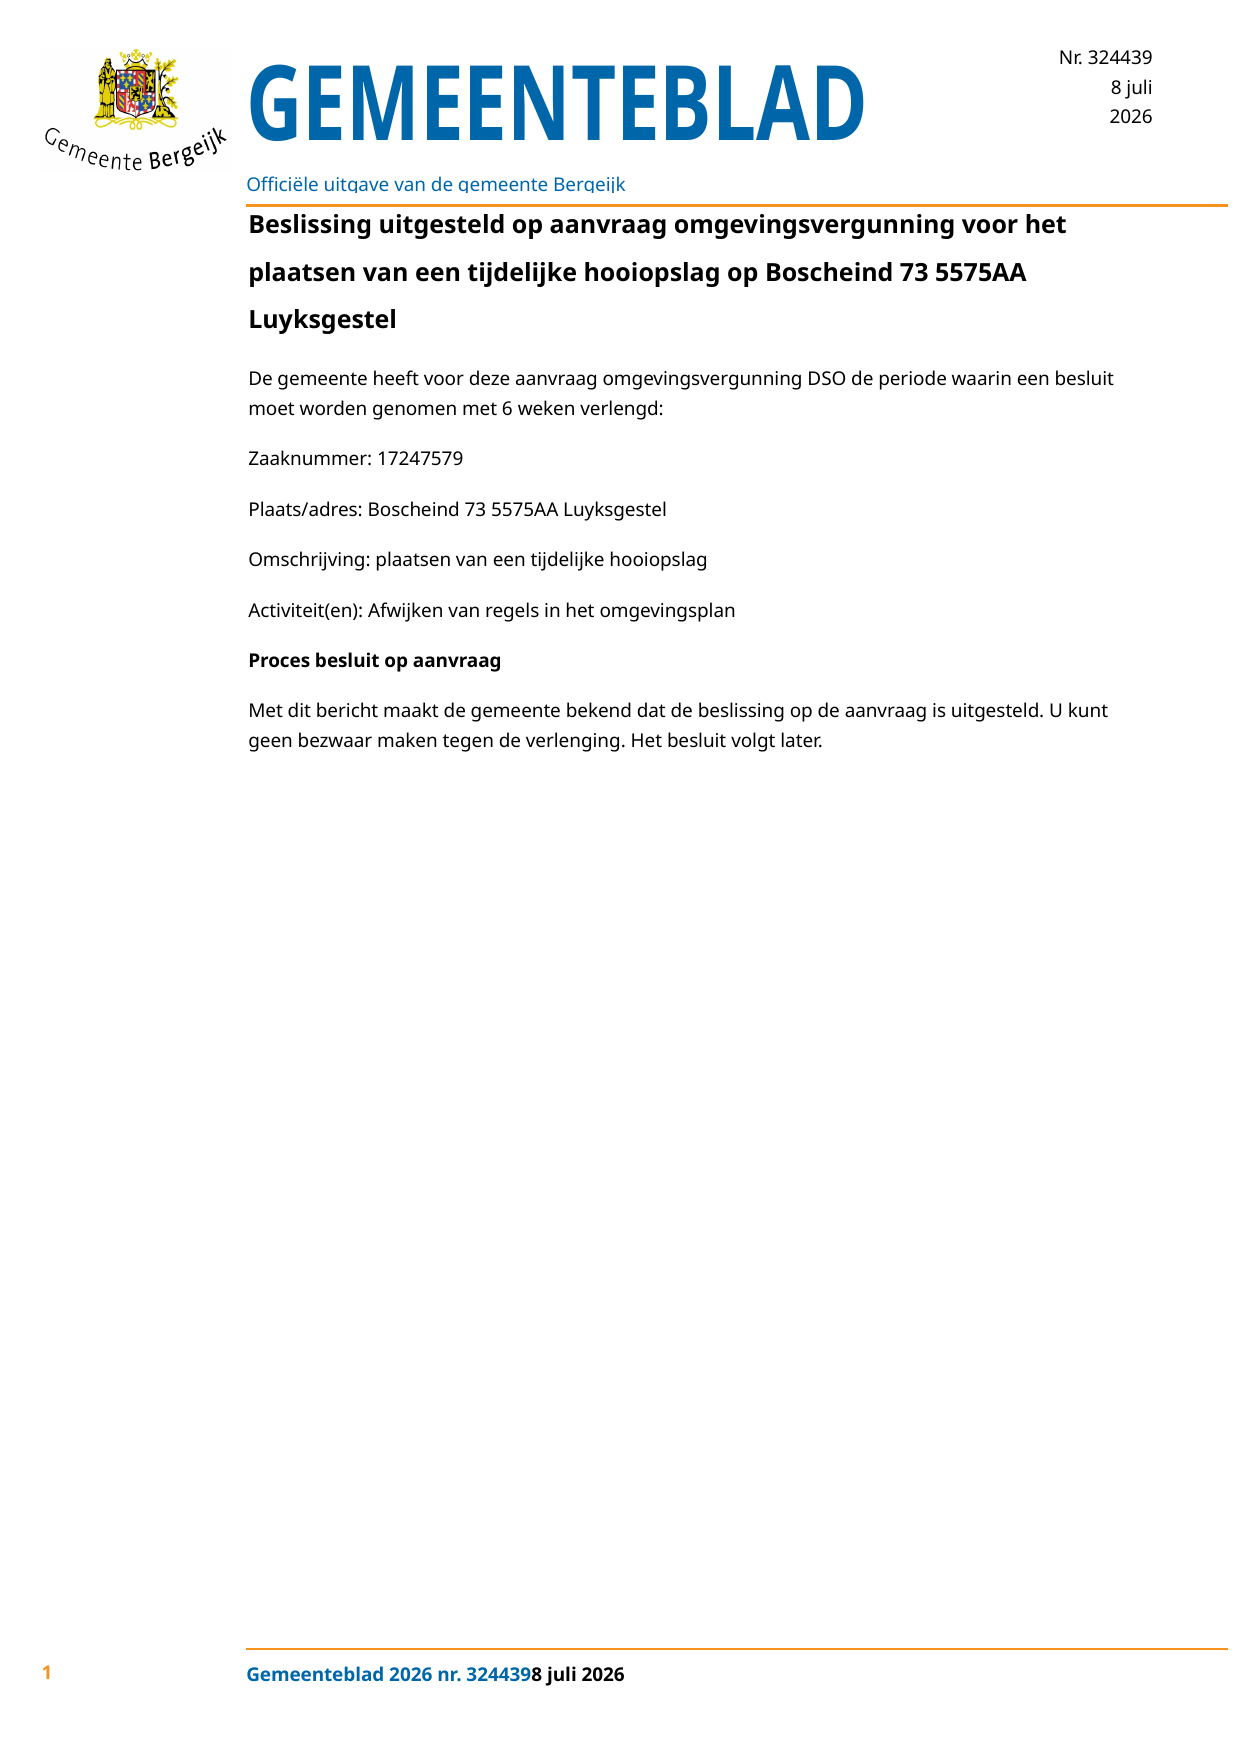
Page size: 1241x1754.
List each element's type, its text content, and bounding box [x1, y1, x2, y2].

text Met dit bericht maakt de gemeente bekend dat de beslissing op de aanvraag is uitgesteld. U kunt geen bezwaar maken tegen de verlenging. Het besluit volgt later. [248, 698, 1152, 753]
text Zaaknummer: 17247579 [248, 446, 1152, 471]
text Plaats/adres: Boscheind 73 5575AA Luyksgestel [248, 496, 1152, 522]
text Beslissing uitgesteld op aanvraag omgevingsvergunning voor het plaatsen van een tijdelijke hooiopslag op Boscheind 73 5575AA Luyksgestel [248, 207, 1152, 336]
text Omschrijving: plaatsen van een tijdelijke hooiopslag [248, 546, 1152, 572]
picture [41, 47, 231, 172]
text De gemeente heeft voor deze aanvraag omgevingsvergunning DSO de periode waarin een besluit moet worden genomen met 6 weken verlengd: [248, 366, 1152, 421]
text Activiteit(en): Afwijken van regels in het omgevingsplan [248, 597, 1152, 622]
text Proces besluit op aanvraag [248, 647, 1152, 673]
